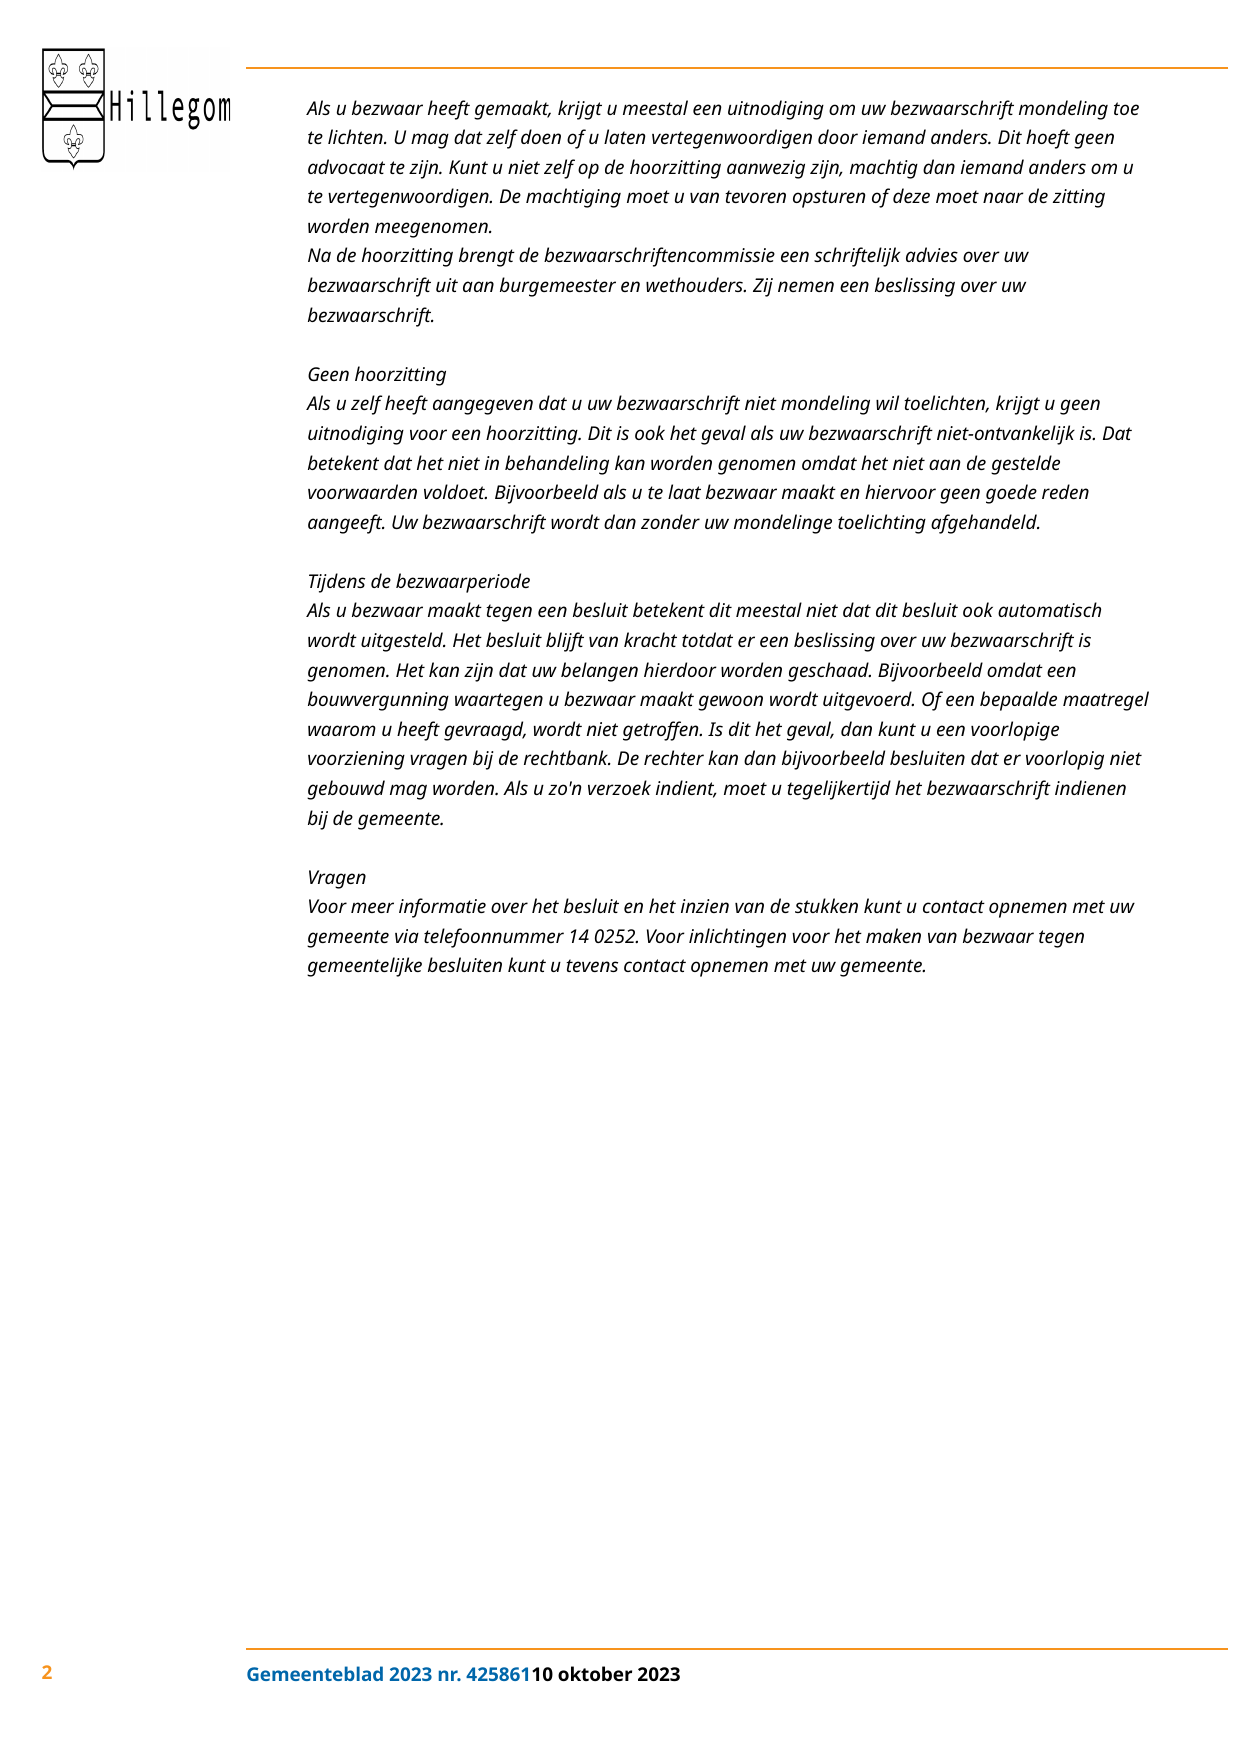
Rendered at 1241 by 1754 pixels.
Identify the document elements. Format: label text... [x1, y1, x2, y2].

list Na de hoorzitting brengt de bezwaarschriftencommissie een schriftelijk advies over uw bezwaarschrift uit aan burgemeester en wethouders. Zij nemen een beslissing over uw bezwaarschrift. [248, 243, 1152, 328]
list Geen hoorzitting [248, 361, 1152, 387]
list Als u zelf heeft aangegeven dat u uw bezwaarschrift niet mondeling wil toelichten, krijgt u geen uitnodiging voor een hoorzitting. Dit is ook het geval als uw bezwaarschrift niet-ontvankelijk is. Dat betekent dat het niet in behandeling kan worden genomen omdat het niet aan de gestelde voorwaarden voldoet. Bijvoorbeeld als u te laat bezwaar maakt en hiervoor geen goede reden aangeeft. Uw bezwaarschrift wordt dan zonder uw mondelinge toelichting afgehandeld. [248, 391, 1152, 535]
list Voor meer informatie over het besluit en het inzien van de stukken kunt u contact opnemen met uw gemeente via telefoonnummer 14 0252. Voor inlichtingen voor het maken van bezwaar tegen gemeentelijke besluiten kunt u tevens contact opnemen met uw gemeente. [248, 893, 1152, 978]
list Tijdens de bezwaarperiode [248, 568, 1152, 594]
list Als u bezwaar maakt tegen een besluit betekent dit meestal niet dat dit besluit ook automatisch wordt uitgesteld. Het besluit blijft van kracht totdat er een beslissing over uw bezwaarschrift is genomen. Het kan zijn dat uw belangen hierdoor worden geschaad. Bijvoorbeeld omdat een bouwvergunning waartegen u bezwaar maakt gewoon wordt uitgevoerd. Of een bepaalde maatregel waarom u heeft gevraagd, wordt niet getroffen. Is dit het geval, dan kunt u een voorlopige voorziening vragen bij de rechtbank. De rechter kan dan bijvoorbeeld besluiten dat er voorlopig niet gebouwd mag worden. Als u zo'n verzoek indient, moet u tegelijkertijd het bezwaarschrift indienen bij de gemeente. [248, 598, 1152, 831]
list Vragen [248, 864, 1152, 890]
picture [41, 47, 231, 172]
list Als u bezwaar heeft gemaakt, krijgt u meestal een uitnodiging om uw bezwaarschrift mondeling toe te lichten. U mag dat zelf doen of u laten vertegenwoordigen door iemand anders. Dit hoeft geen advocaat te zijn. Kunt u niet zelf op de hoorzitting aanwezig zijn, machtig dan iemand anders om u te vertegenwoordigen. De machtiging moet u van tevoren opsturen of deze moet naar de zitting worden meegenomen. [248, 95, 1152, 239]
